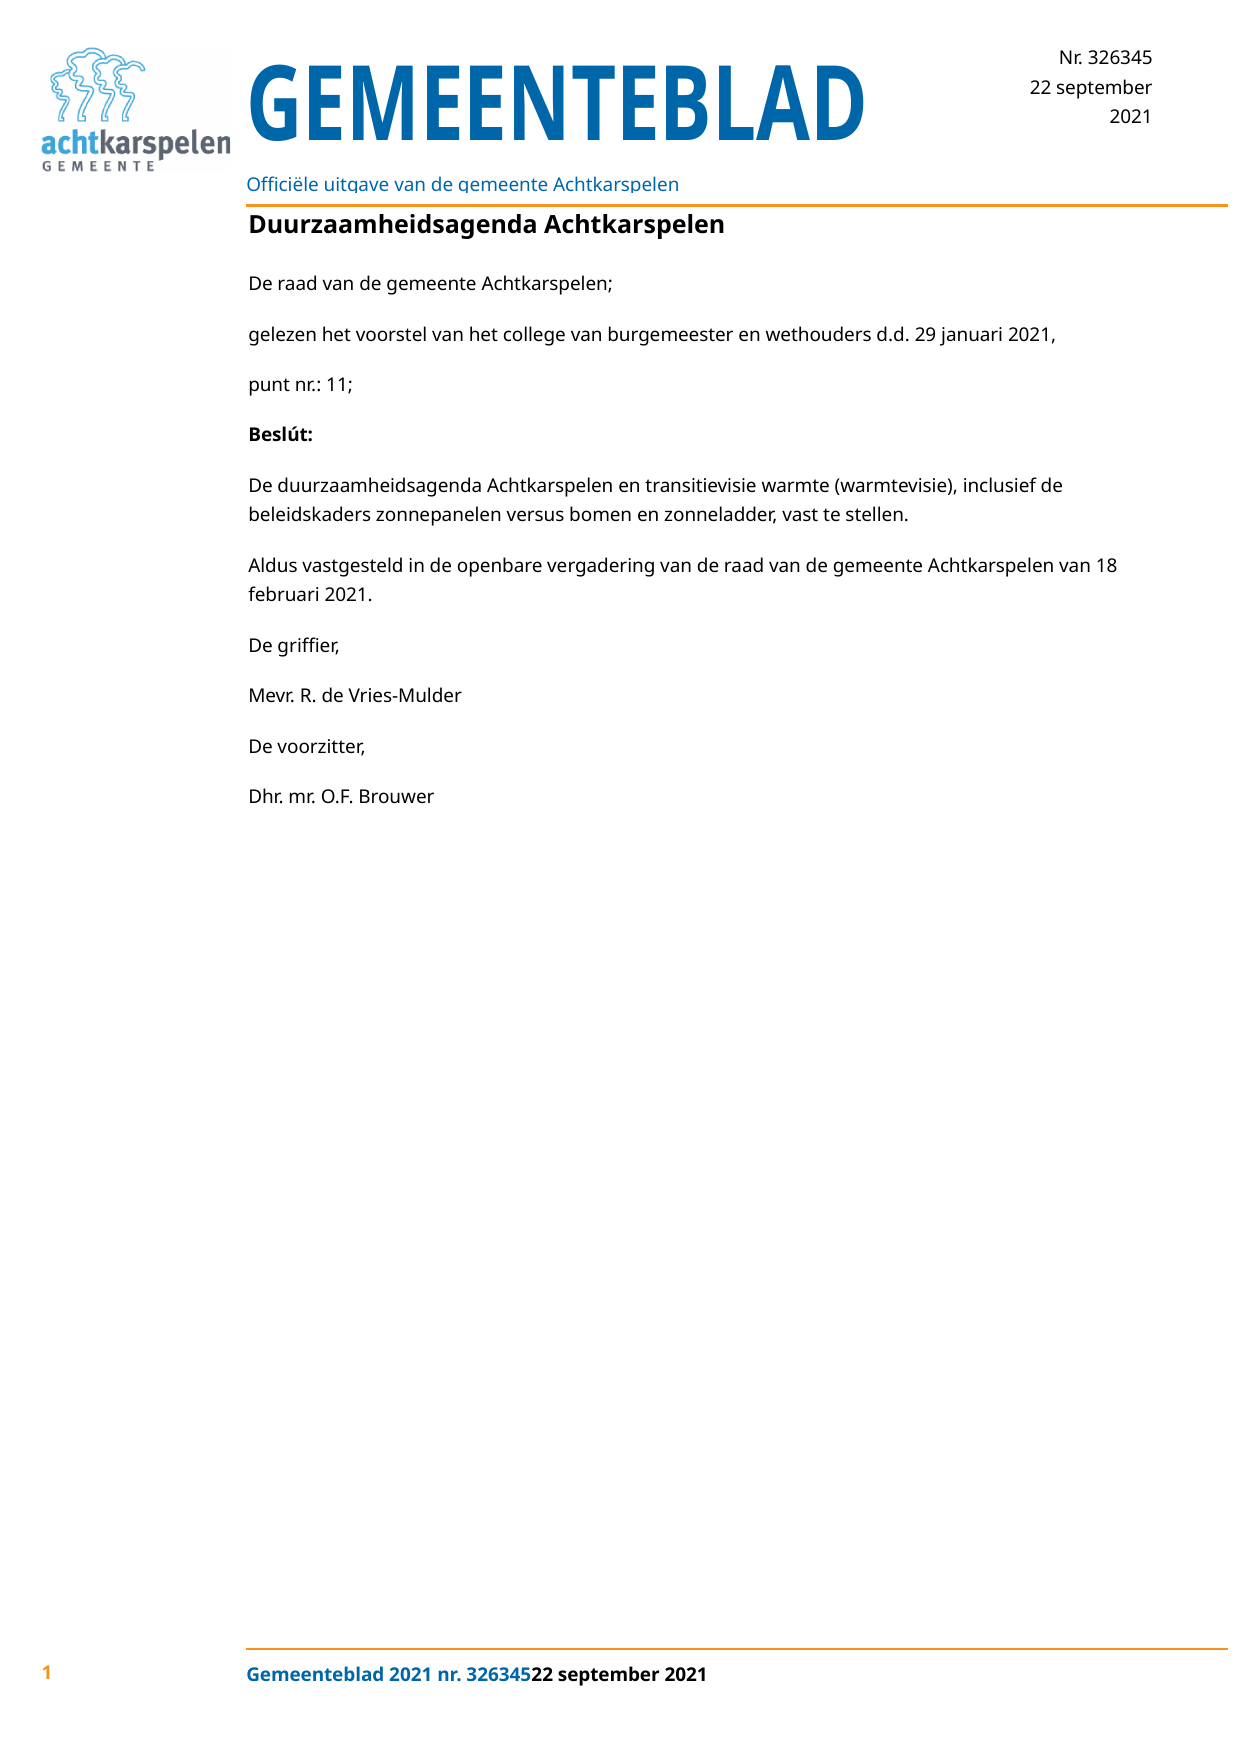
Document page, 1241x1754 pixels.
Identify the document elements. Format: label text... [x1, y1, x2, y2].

text De duurzaamheidsagenda Achtkarspelen en transitievisie warmte (warmtevisie), inclusief de beleidskaders zonnepanelen versus bomen en zonneladder, vast te stellen. [248, 472, 1152, 527]
text De voorzitter, [248, 733, 1152, 758]
text Duurzaamheidsagenda Achtkarspelen [248, 207, 1152, 241]
text De raad van de gemeente Achtkarspelen; [248, 270, 1152, 296]
text Mevr. R. de Vries-Mulder [248, 682, 1152, 708]
text Aldus vastgesteld in de openbare vergadering van de raad van de gemeente Achtkarspelen van 18 februari 2021. [248, 552, 1152, 607]
text De griffier, [248, 632, 1152, 658]
text Beslút: [248, 422, 1152, 447]
text Dhr. mr. O.F. Brouwer [248, 783, 1152, 809]
text punt nr.: 11; [248, 371, 1152, 397]
text gelezen het voorstel van het college van burgemeester en wethouders d.d. 29 januari 2021, [248, 321, 1152, 346]
picture [41, 47, 231, 172]
